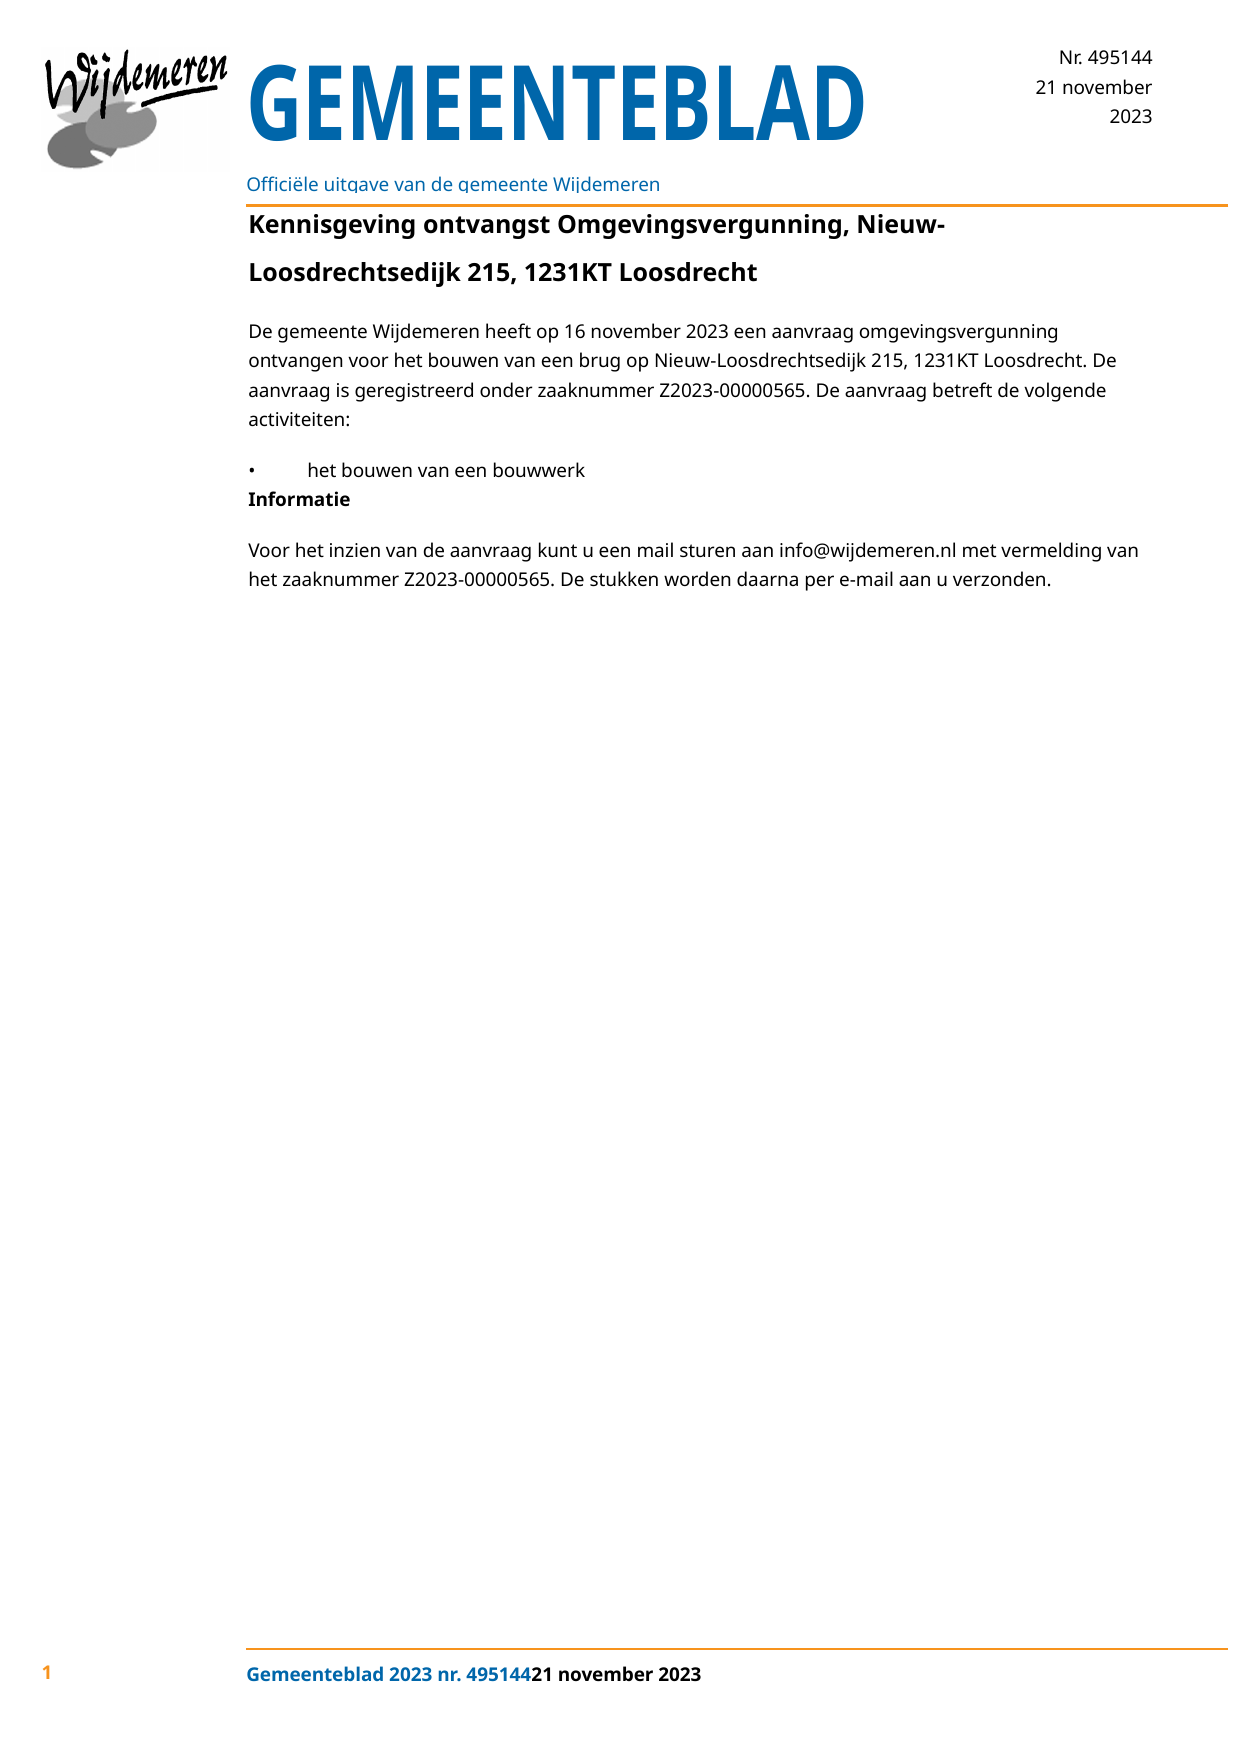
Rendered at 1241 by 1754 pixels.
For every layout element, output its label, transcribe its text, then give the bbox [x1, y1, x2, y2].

text De gemeente Wijdemeren heeft op 16 november 2023 een aanvraag omgevingsvergunning ontvangen voor het bouwen van een brug op Nieuw-Loosdrechtsedijk 215, 1231KT Loosdrecht. De aanvraag is geregistreerd onder zaaknummer Z2023-00000565. De aanvraag betreft de volgende activiteiten: [248, 318, 1152, 432]
picture [41, 47, 231, 172]
text Voor het inzien van de aanvraag kunt u een mail sturen aan info@wijdemeren.nl met vermelding van het zaaknummer Z2023-00000565. De stukken worden daarna per e-mail aan u verzonden. [248, 537, 1152, 592]
list het bouwen van een bouwwerk [248, 457, 1152, 483]
text Kennisgeving ontvangst Omgevingsvergunning, Nieuw-Loosdrechtsedijk 215, 1231KT Loosdrecht [248, 207, 1152, 288]
text Informatie [248, 487, 1152, 512]
